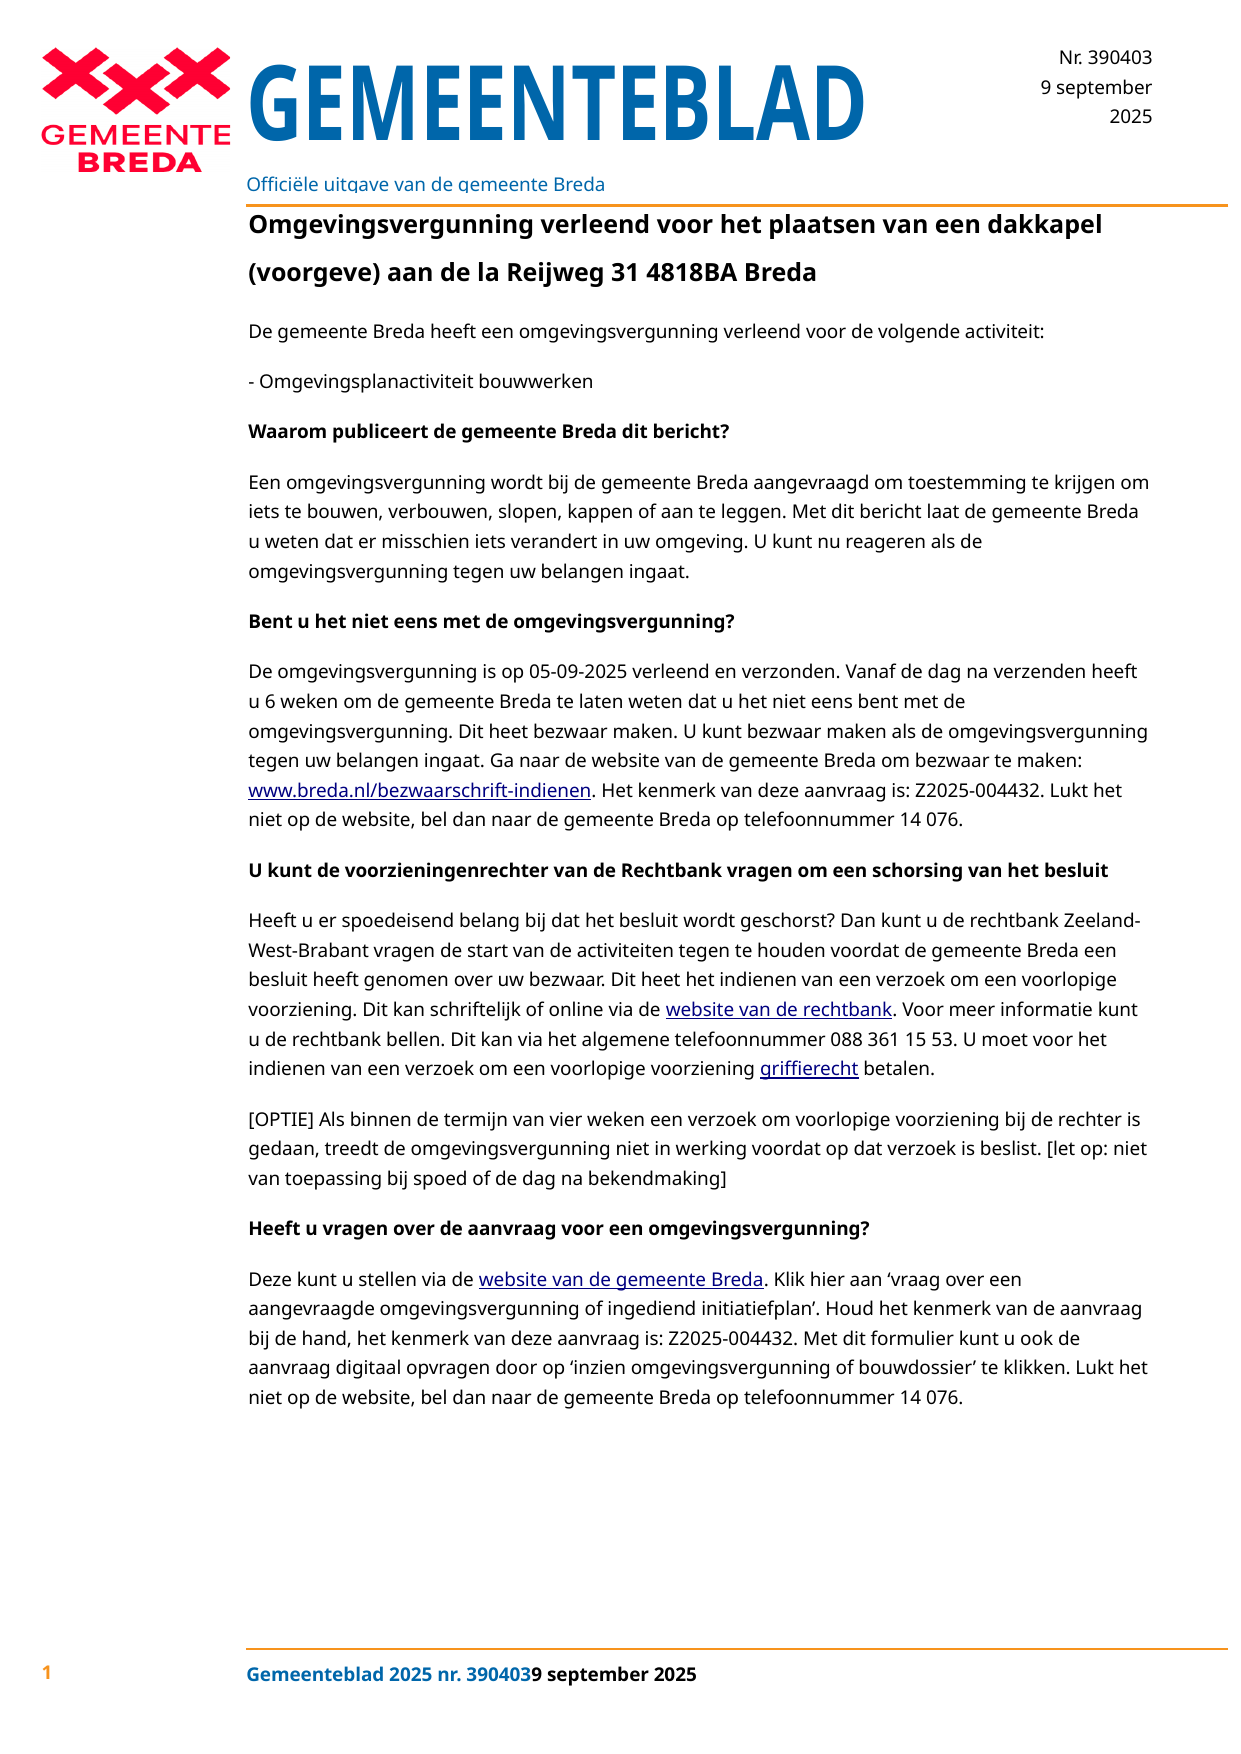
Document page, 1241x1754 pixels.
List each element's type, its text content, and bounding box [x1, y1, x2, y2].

text Bent u het niet eens met de omgevingsvergunning? [248, 608, 1152, 634]
text Omgevingsvergunning verleend voor het plaatsen van een dakkapel (voorgeve) aan de la Reijweg 31 4818BA Breda [248, 207, 1152, 288]
text Waarom publiceert de gemeente Breda dit bericht? [248, 419, 1152, 444]
text Deze kunt u stellen via de website van de gemeente Breda. Klik hier aan ‘vraag over een aangevraagde omgevingsvergunning of ingediend initiatiefplan’. Houd het kenmerk van de aanvraag bij de hand, het kenmerk van deze aanvraag is: Z2025-004432. Met dit formulier kunt u ook de aanvraag digitaal opvragen door op ‘inzien omgevingsvergunning of bouwdossier’ te klikken. Lukt het niet op de website, bel dan naar de gemeente Breda op telefoonnummer 14 076. [248, 1266, 1152, 1410]
text [OPTIE] Als binnen de termijn van vier weken een verzoek om voorlopige voorziening bij de rechter is gedaan, treedt de omgevingsvergunning niet in werking voordat op dat verzoek is beslist. [let op: niet van toepassing bij spoed of de dag na bekendmaking] [248, 1106, 1152, 1191]
text - Omgevingsplanactiviteit bouwwerken [248, 368, 1152, 394]
text De omgevingsvergunning is op 05-09-2025 verleend en verzonden. Vanaf de dag na verzenden heeft u 6 weken om de gemeente Breda te laten weten dat u het niet eens bent met de omgevingsvergunning. Dit heet bezwaar maken. U kunt bezwaar maken als de omgevingsvergunning tegen uw belangen ingaat. Ga naar de website van de gemeente Breda om bezwaar te maken: www.breda.nl/bezwaarschrift-indienen. Het kenmerk van deze aanvraag is: Z2025-004432. Lukt het niet op de website, bel dan naar de gemeente Breda op telefoonnummer 14 076. [248, 659, 1152, 832]
text Heeft u er spoedeisend belang bij dat het besluit wordt geschorst? Dan kunt u de rechtbank Zeeland-West-Brabant vragen de start van de activiteiten tegen te houden voordat de gemeente Breda een besluit heeft genomen over uw bezwaar. Dit heet het indienen van een verzoek om een voorlopige voorziening. Dit kan schriftelijk of online via de website van de rechtbank. Voor meer informatie kunt u de rechtbank bellen. Dit kan via het algemene telefoonnummer 088 361 15 53. U moet voor het indienen van een verzoek om een voorlopige voorziening griffierecht betalen. [248, 907, 1152, 1081]
text Heeft u vragen over de aanvraag voor een omgevingsvergunning? [248, 1215, 1152, 1241]
text De gemeente Breda heeft een omgevingsvergunning verleend voor de volgende activiteit: [248, 318, 1152, 344]
text Een omgevingsvergunning wordt bij de gemeente Breda aangevraagd om toestemming te krijgen om iets te bouwen, verbouwen, slopen, kappen of aan te leggen. Met dit bericht laat de gemeente Breda u weten dat er misschien iets verandert in uw omgeving. U kunt nu reageren als de omgevingsvergunning tegen uw belangen ingaat. [248, 469, 1152, 584]
picture [41, 47, 231, 172]
text U kunt de voorzieningenrechter van de Rechtbank vragen om een schorsing van het besluit [248, 857, 1152, 883]
